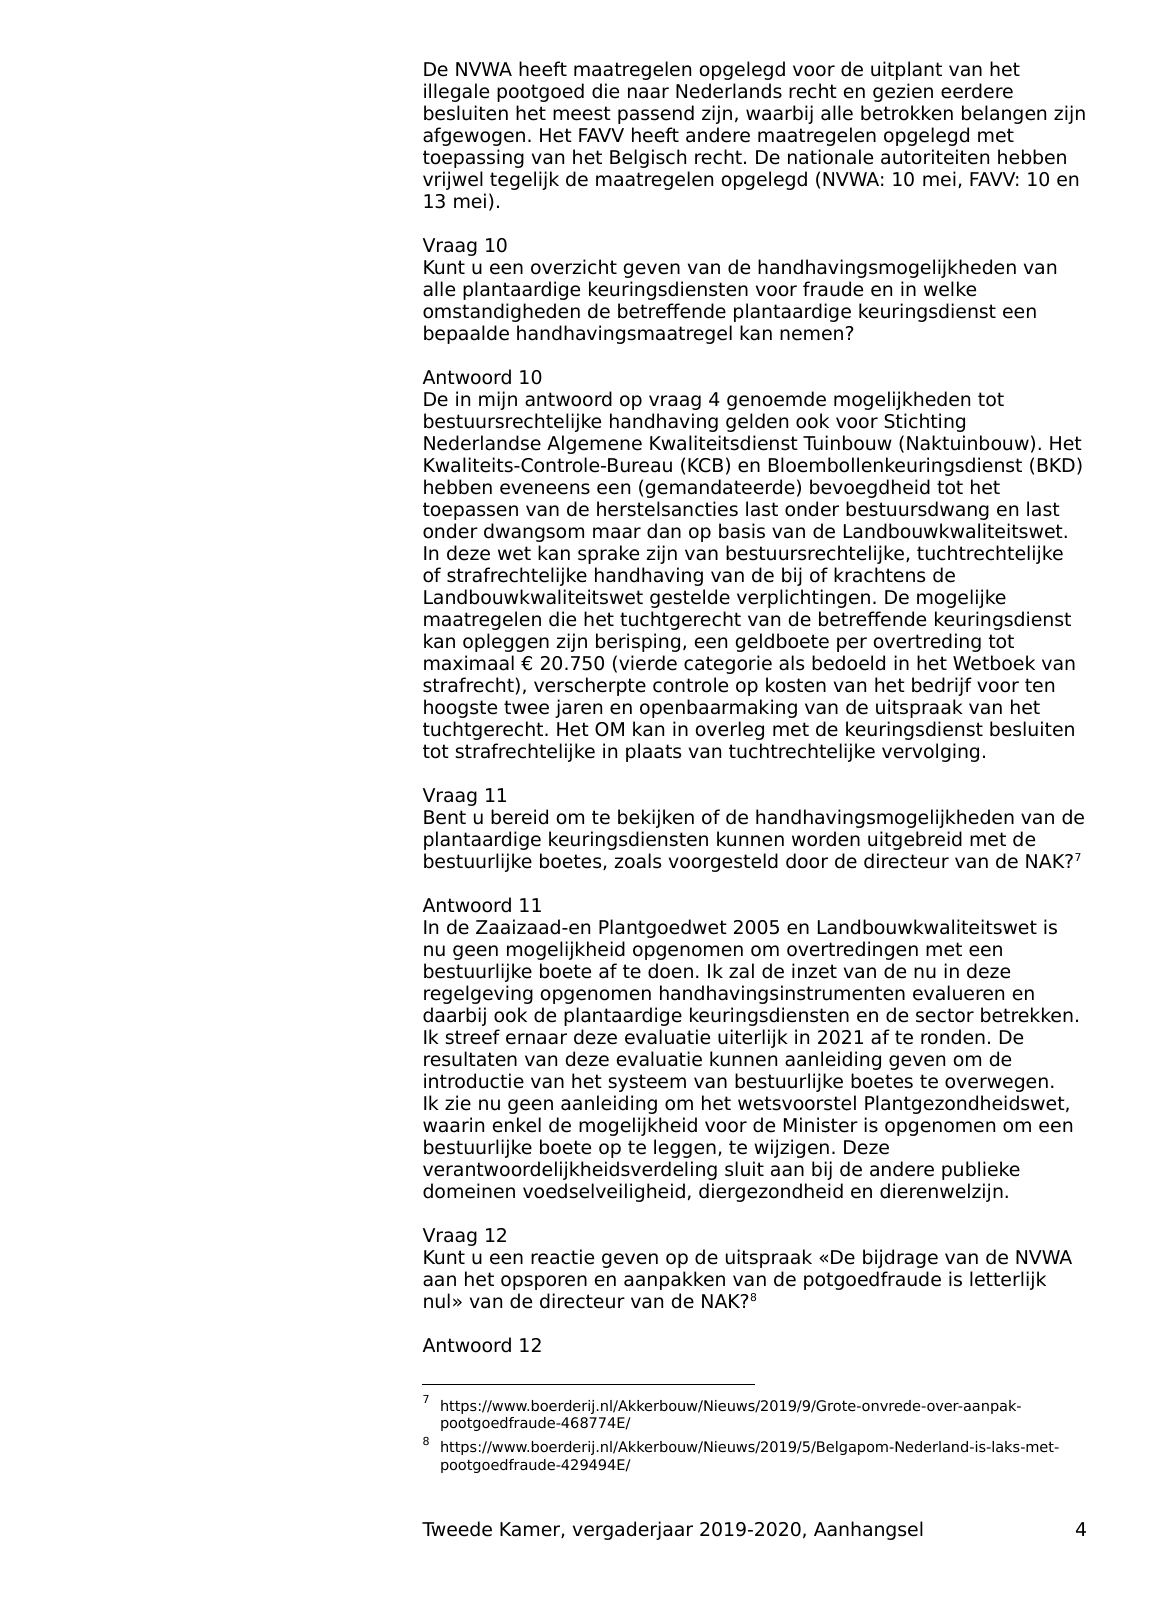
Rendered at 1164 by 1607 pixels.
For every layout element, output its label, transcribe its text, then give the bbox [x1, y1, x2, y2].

text De NVWA heeft maatregelen opgelegd voor de uitplant van het illegale pootgoed die naar Nederlands recht en gezien eerdere besluiten het meest passend zijn, waarbij alle betrokken belangen zijn afgewogen. Het FAVV heeft andere maatregelen opgelegd met toepassing van het Belgisch recht. De nationale autoriteiten hebben vrijwel tegelijk de maatregelen opgelegd (NVWA: 10 mei, FAVV: 10 en 13 mei). [422, 59, 1087, 213]
text https://www.boerderij.nl/Akkerbouw/Nieuws/2019/5/Belgapom-Nederland-is-laks-met-pootgoedfraude-429494E/ [422, 1435, 1087, 1474]
text https://www.boerderij.nl/Akkerbouw/Nieuws/2019/9/Grote-onvrede-over-aanpak-pootgoedfraude-468774E/ [422, 1393, 1087, 1432]
text Kunt u een reactie geven op de uitspraak «De bijdrage van de NVWA aan het opsporen en aanpakken van de potgoedfraude is letterlijk nul» van de directeur van de NAK? [422, 1247, 1087, 1313]
text Vraag 10 [422, 235, 1087, 257]
text De in mijn antwoord op vraag 4 genoemde mogelijkheden tot bestuursrechtelijke handhaving gelden ook voor Stichting Nederlandse Algemene Kwaliteitsdienst Tuinbouw (Naktuinbouw). Het Kwaliteits-Controle-Bureau (KCB) en Bloembollenkeuringsdienst (BKD) hebben eveneens een (gemandateerde) bevoegdheid tot het toepassen van de herstelsancties last onder bestuursdwang en last onder dwangsom maar dan op basis van de Landbouwkwaliteitswet. In deze wet kan sprake zijn van bestuursrechtelijke, tuchtrechtelijke of strafrechtelijke handhaving van de bij of krachtens de Landbouwkwaliteitswet gestelde verplichtingen. De mogelijke maatregelen die het tuchtgerecht van de betreffende keuringsdienst kan opleggen zijn berisping, een geldboete per overtreding tot maximaal € 20.750 (vierde categorie als bedoeld in het Wetboek van strafrecht), verscherpte controle op kosten van het bedrijf voor ten hoogste twee jaren en openbaarmaking van de uitspraak van het tuchtgerecht. Het OM kan in overleg met de keuringsdienst besluiten tot strafrechtelijke in plaats van tuchtrechtelijke vervolging. [422, 389, 1087, 763]
text Antwoord 12 [422, 1335, 1087, 1357]
text Antwoord 10 [422, 367, 1087, 389]
text Antwoord 11 [422, 895, 1087, 917]
text Vraag 11 [422, 785, 1087, 807]
text Vraag 12 [422, 1225, 1087, 1247]
text Bent u bereid om te bekijken of de handhavingsmogelijkheden van de plantaardige keuringsdiensten kunnen worden uitgebreid met de bestuurlijke boetes, zoals voorgesteld door de directeur van de NAK? [422, 807, 1087, 873]
text Ik zie nu geen aanleiding om het wetsvoorstel Plantgezondheidswet, waarin enkel de mogelijkheid voor de Minister is opgenomen om een bestuurlijke boete op te leggen, te wijzigen. Deze verantwoordelijkheidsverdeling sluit aan bij de andere publieke domeinen voedselveiligheid, diergezondheid en dierenwelzijn. [422, 1093, 1087, 1203]
text In de Zaaizaad-en Plantgoedwet 2005 en Landbouwkwaliteitswet is nu geen mogelijkheid opgenomen om overtredingen met een bestuurlijke boete af te doen. Ik zal de inzet van de nu in deze regelgeving opgenomen handhavingsinstrumenten evalueren en daarbij ook de plantaardige keuringsdiensten en de sector betrekken. Ik streef ernaar deze evaluatie uiterlijk in 2021 af te ronden. De resultaten van deze evaluatie kunnen aanleiding geven om de introductie van het systeem van bestuurlijke boetes te overwegen. [422, 917, 1087, 1093]
text Kunt u een overzicht geven van de handhavingsmogelijkheden van alle plantaardige keuringsdiensten voor fraude en in welke omstandigheden de betreffende plantaardige keuringsdienst een bepaalde handhavingsmaatregel kan nemen? [422, 257, 1087, 345]
